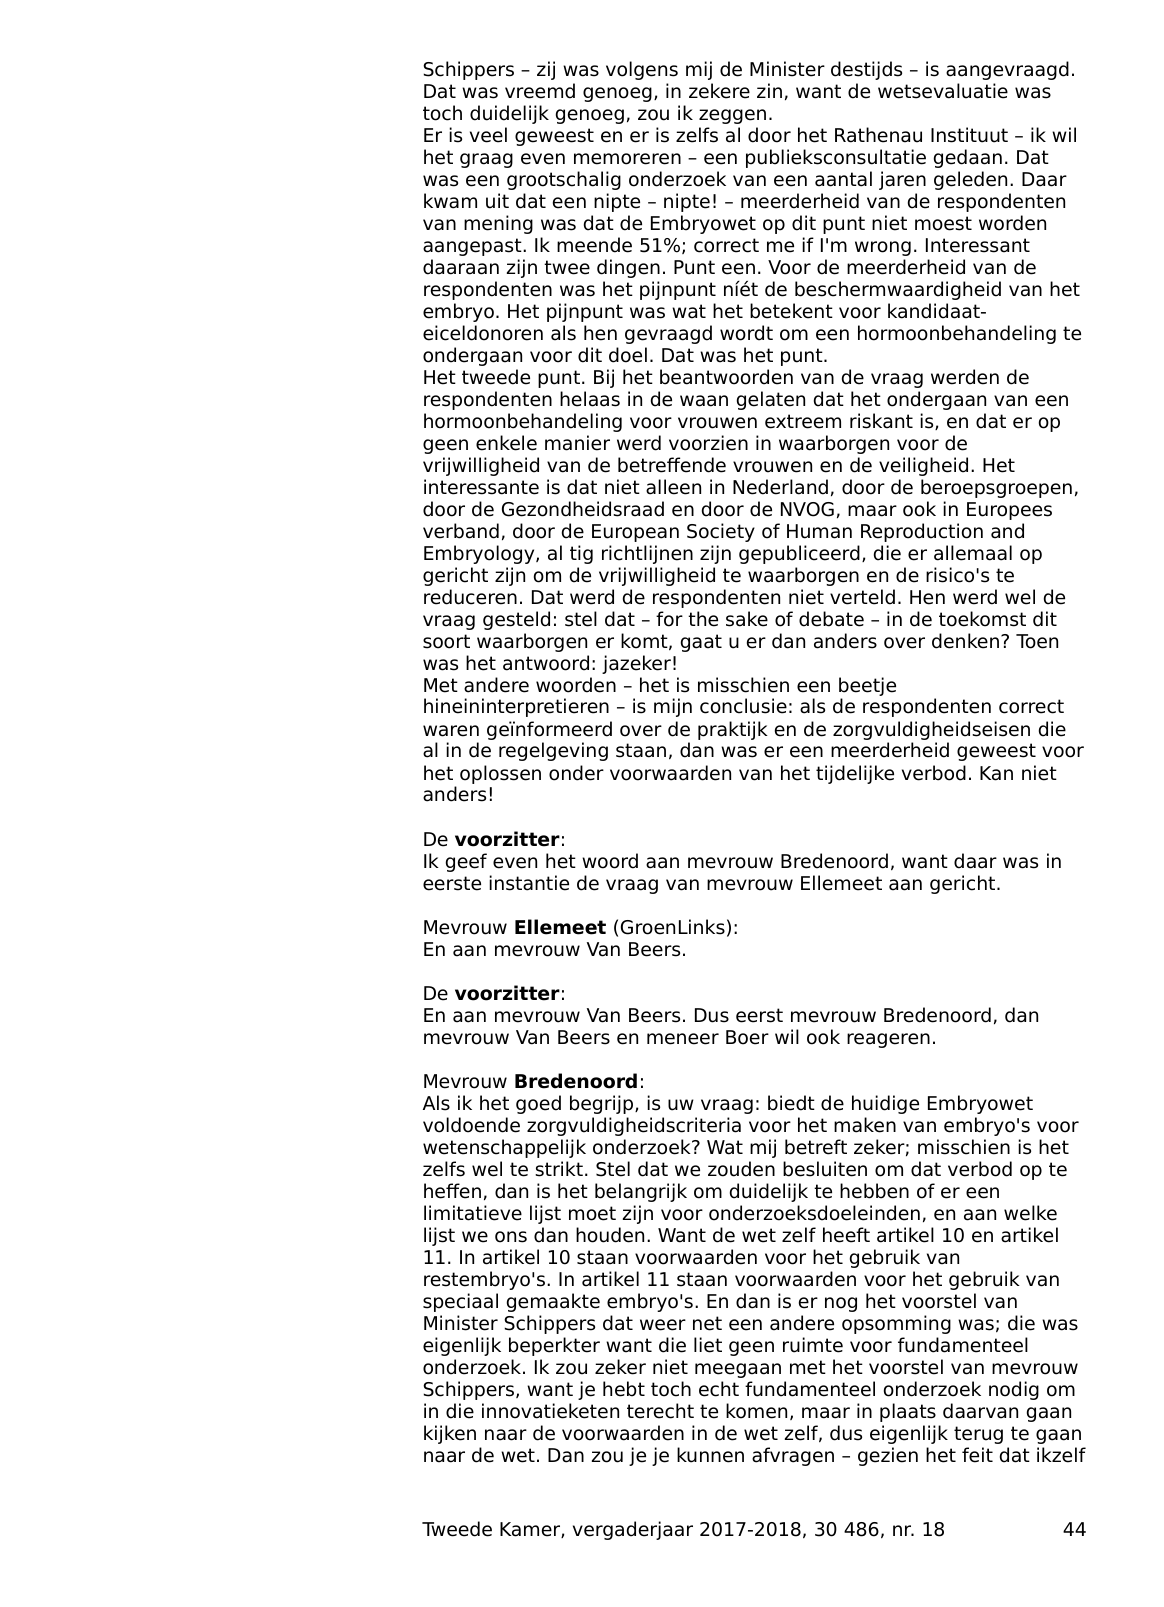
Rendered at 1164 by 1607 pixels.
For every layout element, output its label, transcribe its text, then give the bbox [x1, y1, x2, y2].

text Als ik het goed begrijp, is uw vraag: biedt de huidige Embryowet voldoende zorgvuldigheidscriteria voor het maken van embryo's voor wetenschappelijk onderzoek? Wat mij betreft zeker; misschien is het zelfs wel te strikt. Stel dat we zouden besluiten om dat verbod op te heffen, dan is het belangrijk om duidelijk te hebben of er een limitatieve lijst moet zijn voor onderzoeksdoeleinden, en aan welke lijst we ons dan houden. Want de wet zelf heeft artikel 10 en artikel 11. In artikel 10 staan voorwaarden voor het gebruik van restembryo's. In artikel 11 staan voorwaarden voor het gebruik van speciaal gemaakte embryo's. En dan is er nog het voorstel van Minister Schippers dat weer net een andere opsomming was; die was eigenlijk beperkter want die liet geen ruimte voor fundamenteel onderzoek. Ik zou zeker niet meegaan met het voorstel van mevrouw Schippers, want je hebt toch echt fundamenteel onderzoek nodig om in die innovatieketen terecht te komen, maar in plaats daarvan gaan kijken naar de voorwaarden in de wet zelf, dus eigenlijk terug te gaan naar de wet. Dan zou je je kunnen afvragen – gezien het feit dat ikzelf [422, 1093, 1087, 1467]
text Mevrouw Bredenoord: [422, 1071, 1087, 1093]
text En aan mevrouw Van Beers. Dus eerst mevrouw Bredenoord, dan mevrouw Van Beers en meneer Boer wil ook reageren. [422, 1005, 1087, 1049]
text De voorzitter: [422, 983, 1087, 1005]
text Het tweede punt. Bij het beantwoorden van de vraag werden de respondenten helaas in de waan gelaten dat het ondergaan van een hormoonbehandeling voor vrouwen extreem riskant is, en dat er op geen enkele manier werd voorzien in waarborgen voor de vrijwilligheid van de betreffende vrouwen en de veiligheid. Het interessante is dat niet alleen in Nederland, door de beroepsgroepen, door de Gezondheidsraad en door de NVOG, maar ook in Europees verband, door de European Society of Human Reproduction and Embryology, al tig richtlijnen zijn gepubliceerd, die er allemaal op gericht zijn om de vrijwilligheid te waarborgen en de risico's te reduceren. Dat werd de respondenten niet verteld. Hen werd wel de vraag gesteld: stel dat – for the sake of debate – in de toekomst dit soort waarborgen er komt, gaat u er dan anders over denken? Toen was het antwoord: jazeker! [422, 367, 1087, 674]
text Mevrouw Ellemeet (GroenLinks): [422, 917, 1087, 939]
text En aan mevrouw Van Beers. [422, 939, 1087, 961]
text Schippers – zij was volgens mij de Minister destijds – is aangevraagd. Dat was vreemd genoeg, in zekere zin, want de wetsevaluatie was toch duidelijk genoeg, zou ik zeggen. [422, 59, 1087, 125]
text Met andere woorden – het is misschien een beetje hineininterpretieren – is mijn conclusie: als de respondenten correct waren geïnformeerd over de praktijk en de zorgvuldigheidseisen die al in de regelgeving staan, dan was er een meerderheid geweest voor het oplossen onder voorwaarden van het tijdelijke verbod. Kan niet anders! [422, 674, 1087, 806]
text Er is veel geweest en er is zelfs al door het Rathenau Instituut – ik wil het graag even memoreren – een publieksconsultatie gedaan. Dat was een grootschalig onderzoek van een aantal jaren geleden. Daar kwam uit dat een nipte – nipte! – meerderheid van de respondenten van mening was dat de Embryowet op dit punt niet moest worden aangepast. Ik meende 51%; correct me if I'm wrong. Interessant daaraan zijn twee dingen. Punt een. Voor de meerderheid van de respondenten was het pijnpunt níét de beschermwaardigheid van het embryo. Het pijnpunt was wat het betekent voor kandidaat-eiceldonoren als hen gevraagd wordt om een hormoonbehandeling te ondergaan voor dit doel. Dat was het punt. [422, 125, 1087, 367]
text De voorzitter: [422, 828, 1087, 851]
text Ik geef even het woord aan mevrouw Bredenoord, want daar was in eerste instantie de vraag van mevrouw Ellemeet aan gericht. [422, 851, 1087, 894]
